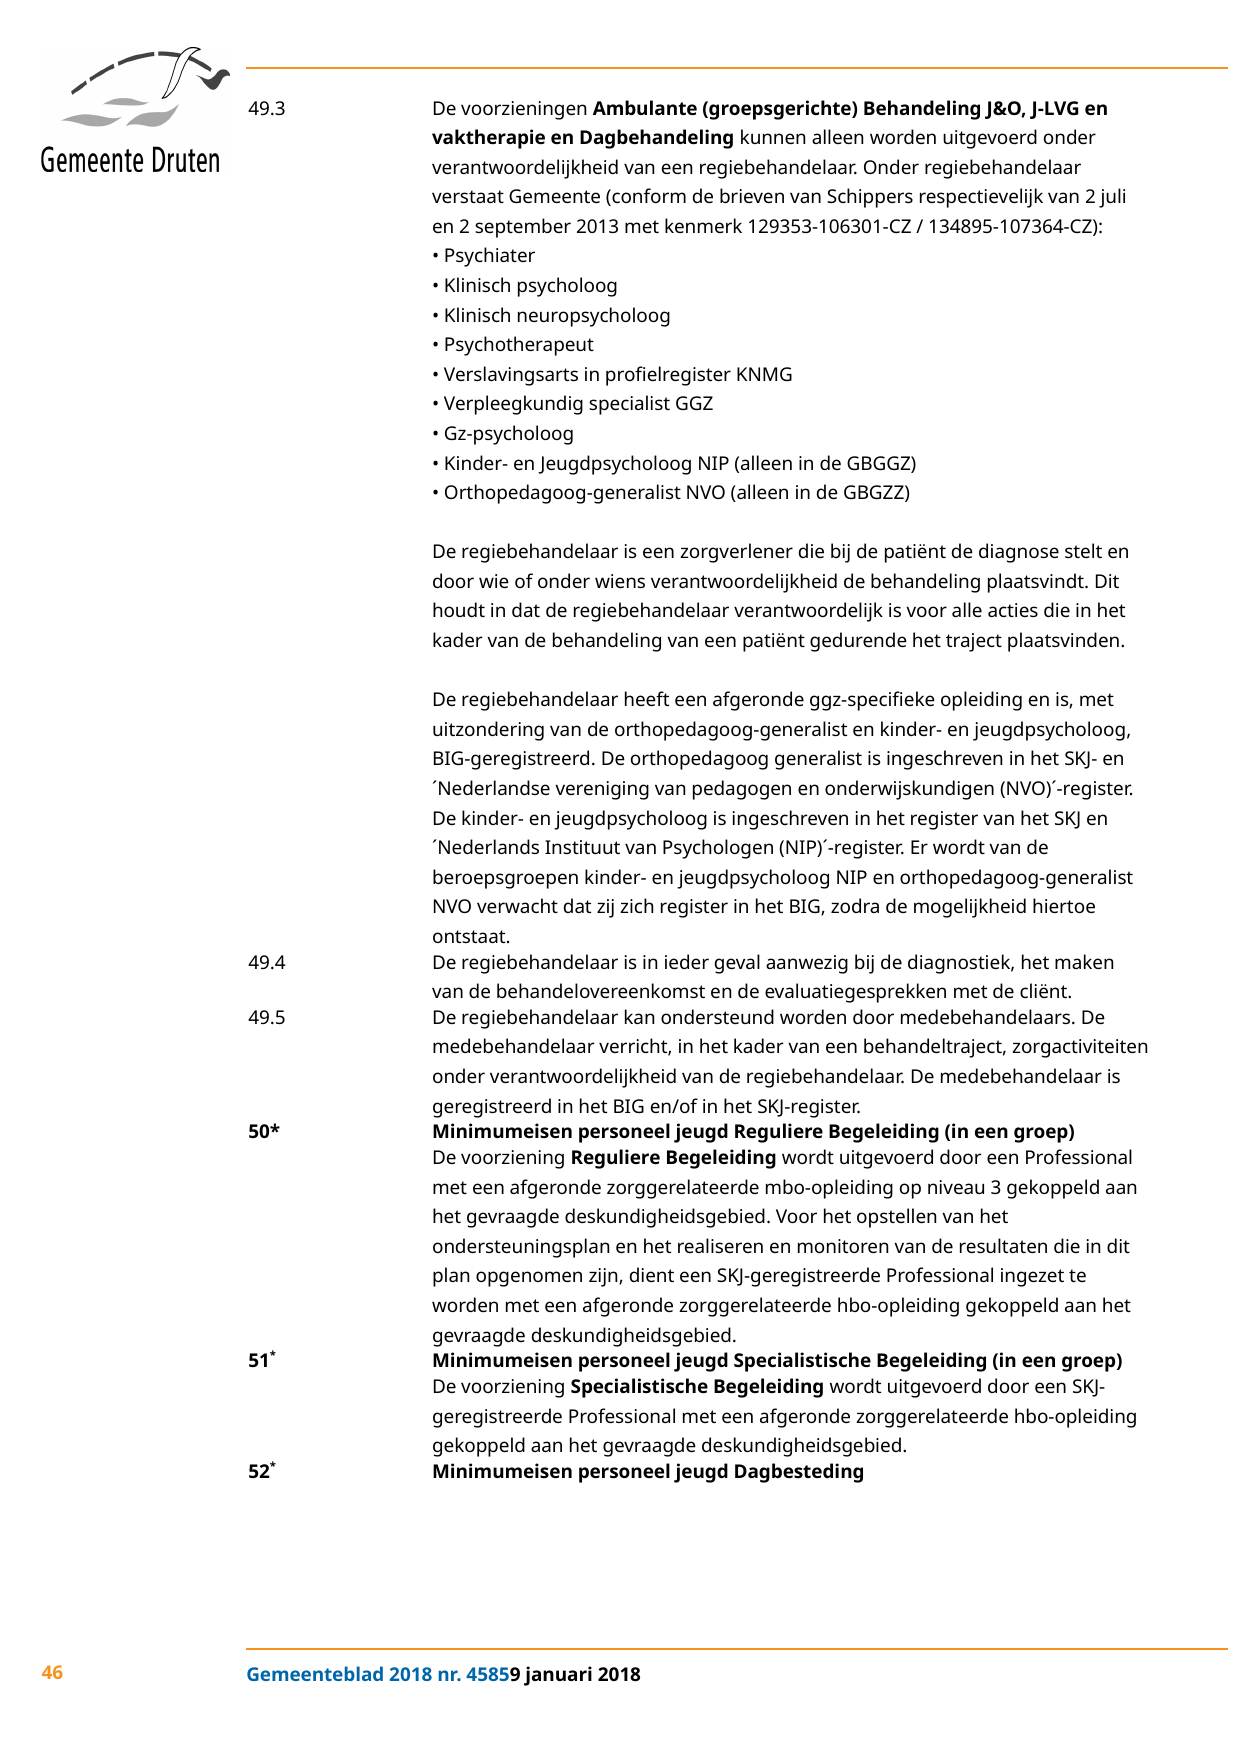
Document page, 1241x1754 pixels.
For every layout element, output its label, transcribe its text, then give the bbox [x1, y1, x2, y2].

table_cell 49.5 [248, 1004, 432, 1119]
table_cell De voorziening Specialistische Begeleiding wordt uitgevoerd door een SKJ-geregistreerde Professional met een afgeronde zorggerelateerde hbo-opleiding gekoppeld aan het gevraagde deskundigheidsgebied. [432, 1373, 1152, 1458]
table_cell 49.4 [248, 949, 432, 1004]
table_cell 51* [248, 1348, 432, 1373]
picture [41, 47, 231, 172]
table_cell De regiebehandelaar is in ieder geval aanwezig bij de diagnostiek, het maken van de behandelovereenkomst en de evaluatiegesprekken met de cliënt. [432, 949, 1152, 1004]
table_cell 52* [248, 1458, 432, 1484]
table_cell De voorziening Reguliere Begeleiding wordt uitgevoerd door een Professional met een afgeronde zorggerelateerde mbo-opleiding op niveau 3 gekoppeld aan het gevraagde deskundigheidsgebied. Voor het opstellen van het ondersteuningsplan en het realiseren en monitoren van de resultaten die in dit plan opgenomen zijn, dient een SKJ-geregistreerde Professional ingezet te worden met een afgeronde zorggerelateerde hbo-opleiding gekoppeld aan het gevraagde deskundigheidsgebied. [432, 1144, 1152, 1348]
table_cell De regiebehandelaar kan ondersteund worden door medebehandelaars. De medebehandelaar verricht, in het kader van een behandeltraject, zorgactiviteiten onder verantwoordelijkheid van de regiebehandelaar. De medebehandelaar is geregistreerd in het BIG en/of in het SKJ-register. [432, 1004, 1152, 1119]
table_cell Minimumeisen personeel jeugd Dagbesteding [432, 1458, 1152, 1484]
table_cell [248, 1373, 432, 1458]
table_cell Minimumeisen personeel jeugd Reguliere Begeleiding (in een groep) [432, 1119, 1152, 1144]
table_cell De voorzieningen Ambulante (groepsgerichte) Behandeling J&O, J-LVG en vaktherapie en Dagbehandeling kunnen alleen worden uitgevoerd onder verantwoordelijkheid van een regiebehandelaar. Onder regiebehandelaar verstaat Gemeente (conform de brieven van Schippers respectievelijk van 2 juli en 2 september 2013 met kenmerk 129353-106301-CZ / 134895-107364-CZ): • Psychiater • Klinisch psycholoog • Klinisch neuropsycholoog • Psychotherapeut • Verslavingsarts in profielregister KNMG • Verpleegkundig specialist GGZ • Gz-psycholoog • Kinder- en Jeugdpsycholoog NIP (alleen in de GBGGZ) • Orthopedagoog-generalist NVO (alleen in de GBGZZ) De regiebehandelaar is een zorgverlener die bij de patiënt de diagnose stelt en door wie of onder wiens verantwoordelijkheid de behandeling plaatsvindt. Dit houdt in dat de regiebehandelaar verantwoordelijk is voor alle acties die in het kader van de behandeling van een patiënt gedurende het traject plaatsvinden. De regiebehandelaar heeft een afgeronde ggz-specifieke opleiding en is, met uitzondering van de orthopedagoog-generalist en kinder- en jeugdpsycholoog, BIG-geregistreerd. De orthopedagoog generalist is ingeschreven in het SKJ- en ´Nederlandse vereniging van pedagogen en onderwijskundigen (NVO)´-register. De kinder- en jeugdpsycholoog is ingeschreven in het register van het SKJ en ´Nederlands Instituut van Psychologen (NIP)´-register. Er wordt van de beroepsgroepen kinder- en jeugdpsycholoog NIP en orthopedagoog-generalist NVO verwacht dat zij zich register in het BIG, zodra de mogelijkheid hiertoe ontstaat. [432, 95, 1152, 949]
table_cell 49.3 [248, 95, 432, 949]
table_cell 50* [248, 1119, 432, 1144]
table_cell Minimumeisen personeel jeugd Specialistische Begeleiding (in een groep) [432, 1348, 1152, 1373]
table_cell [248, 1144, 432, 1348]
